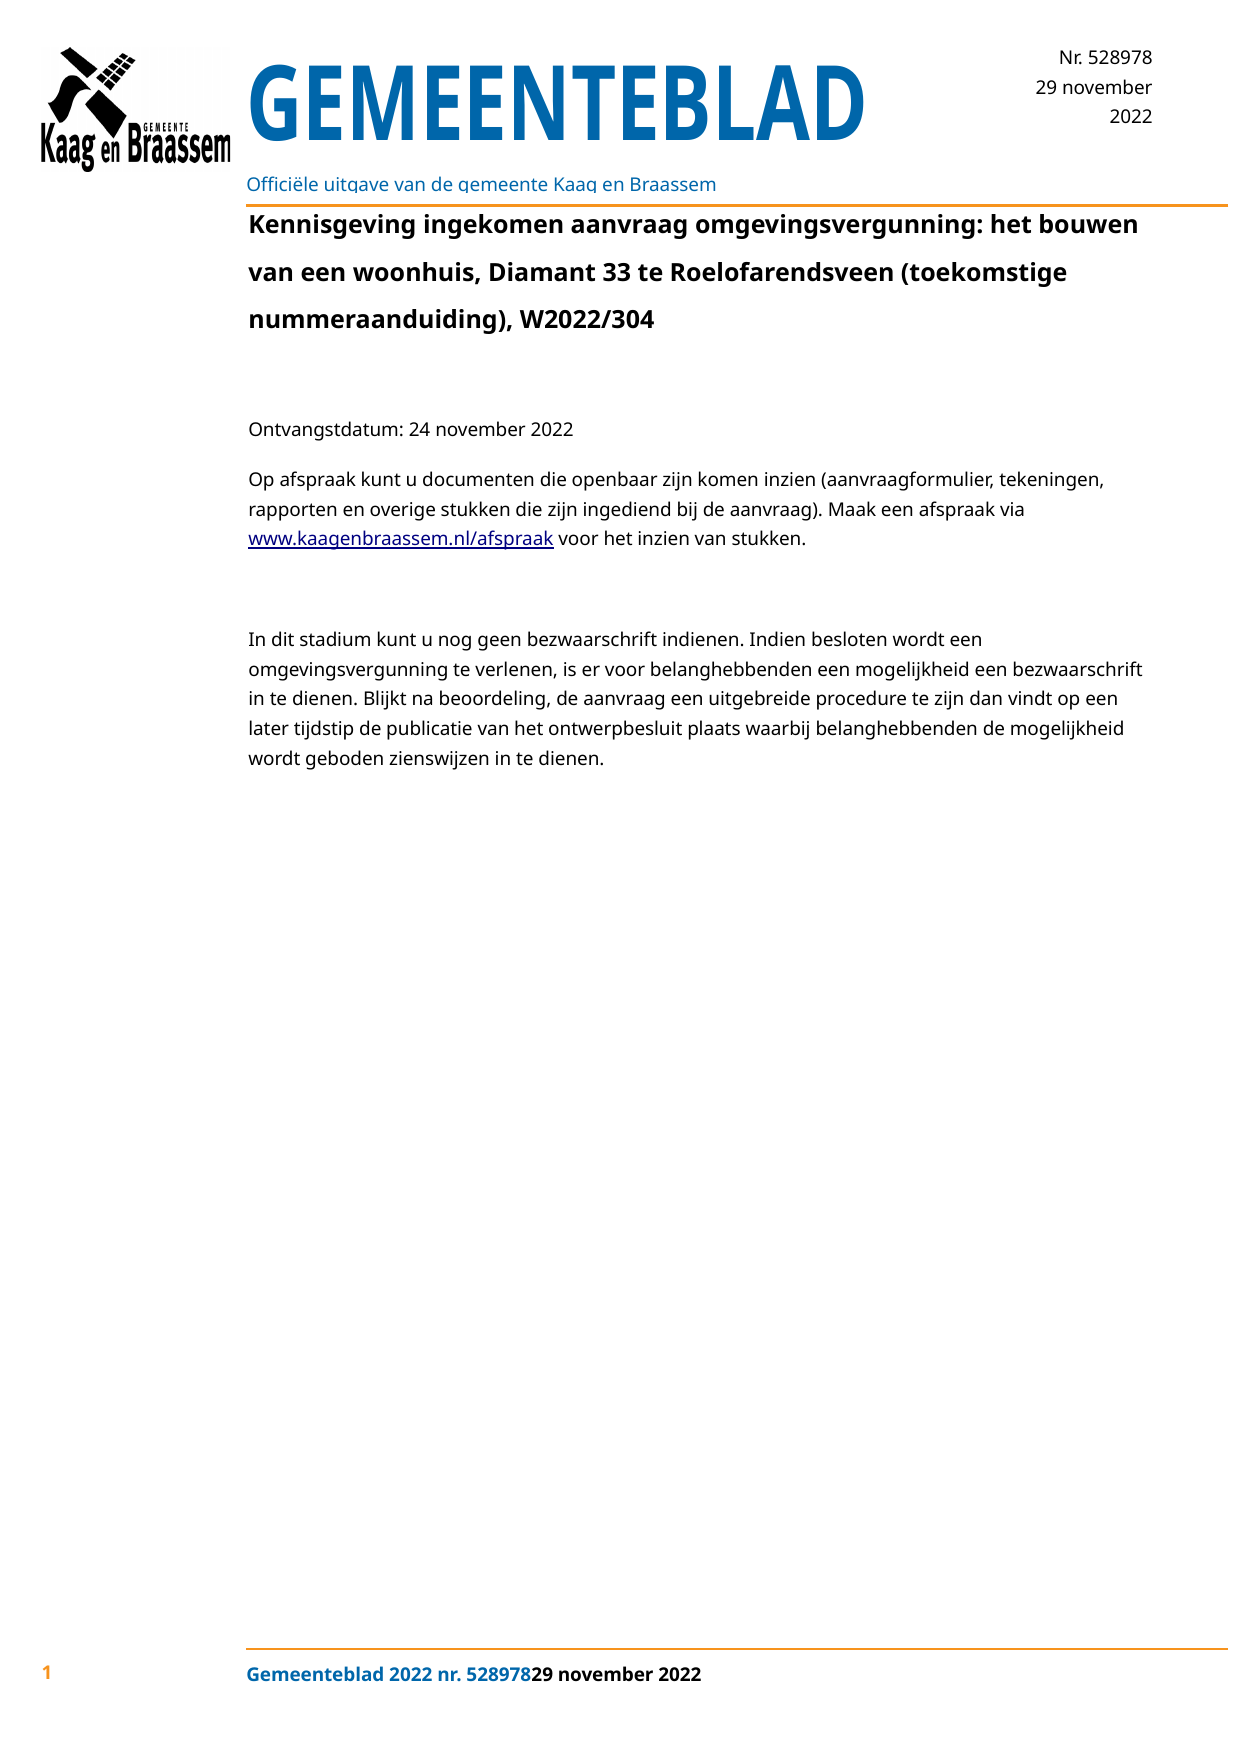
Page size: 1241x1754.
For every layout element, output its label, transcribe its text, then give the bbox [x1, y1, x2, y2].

text In dit stadium kunt u nog geen bezwaarschrift indienen. Indien besloten wordt een omgevingsvergunning te verlenen, is er voor belanghebbenden een mogelijkheid een bezwaarschrift in te dienen. Blijkt na beoordeling, de aanvraag een uitgebreide procedure te zijn dan vindt op een later tijdstip de publicatie van het ontwerpbesluit plaats waarbij belanghebbenden de mogelijkheid wordt geboden zienswijzen in te dienen. [248, 626, 1152, 770]
text Op afspraak kunt u documenten die openbaar zijn komen inzien (aanvraagformulier, tekeningen, rapporten en overige stukken die zijn ingediend bij de aanvraag). Maak een afspraak via www.kaagenbraassem.nl/afspraak voor het inzien van stukken. [248, 466, 1152, 551]
picture [41, 47, 231, 172]
text Ontvangstdatum: 24 november 2022 [248, 416, 1152, 442]
text Kennisgeving ingekomen aanvraag omgevingsvergunning: het bouwen van een woonhuis, Diamant 33 te Roelofarendsveen (toekomstige nummeraanduiding), W2022/304 [248, 207, 1152, 336]
